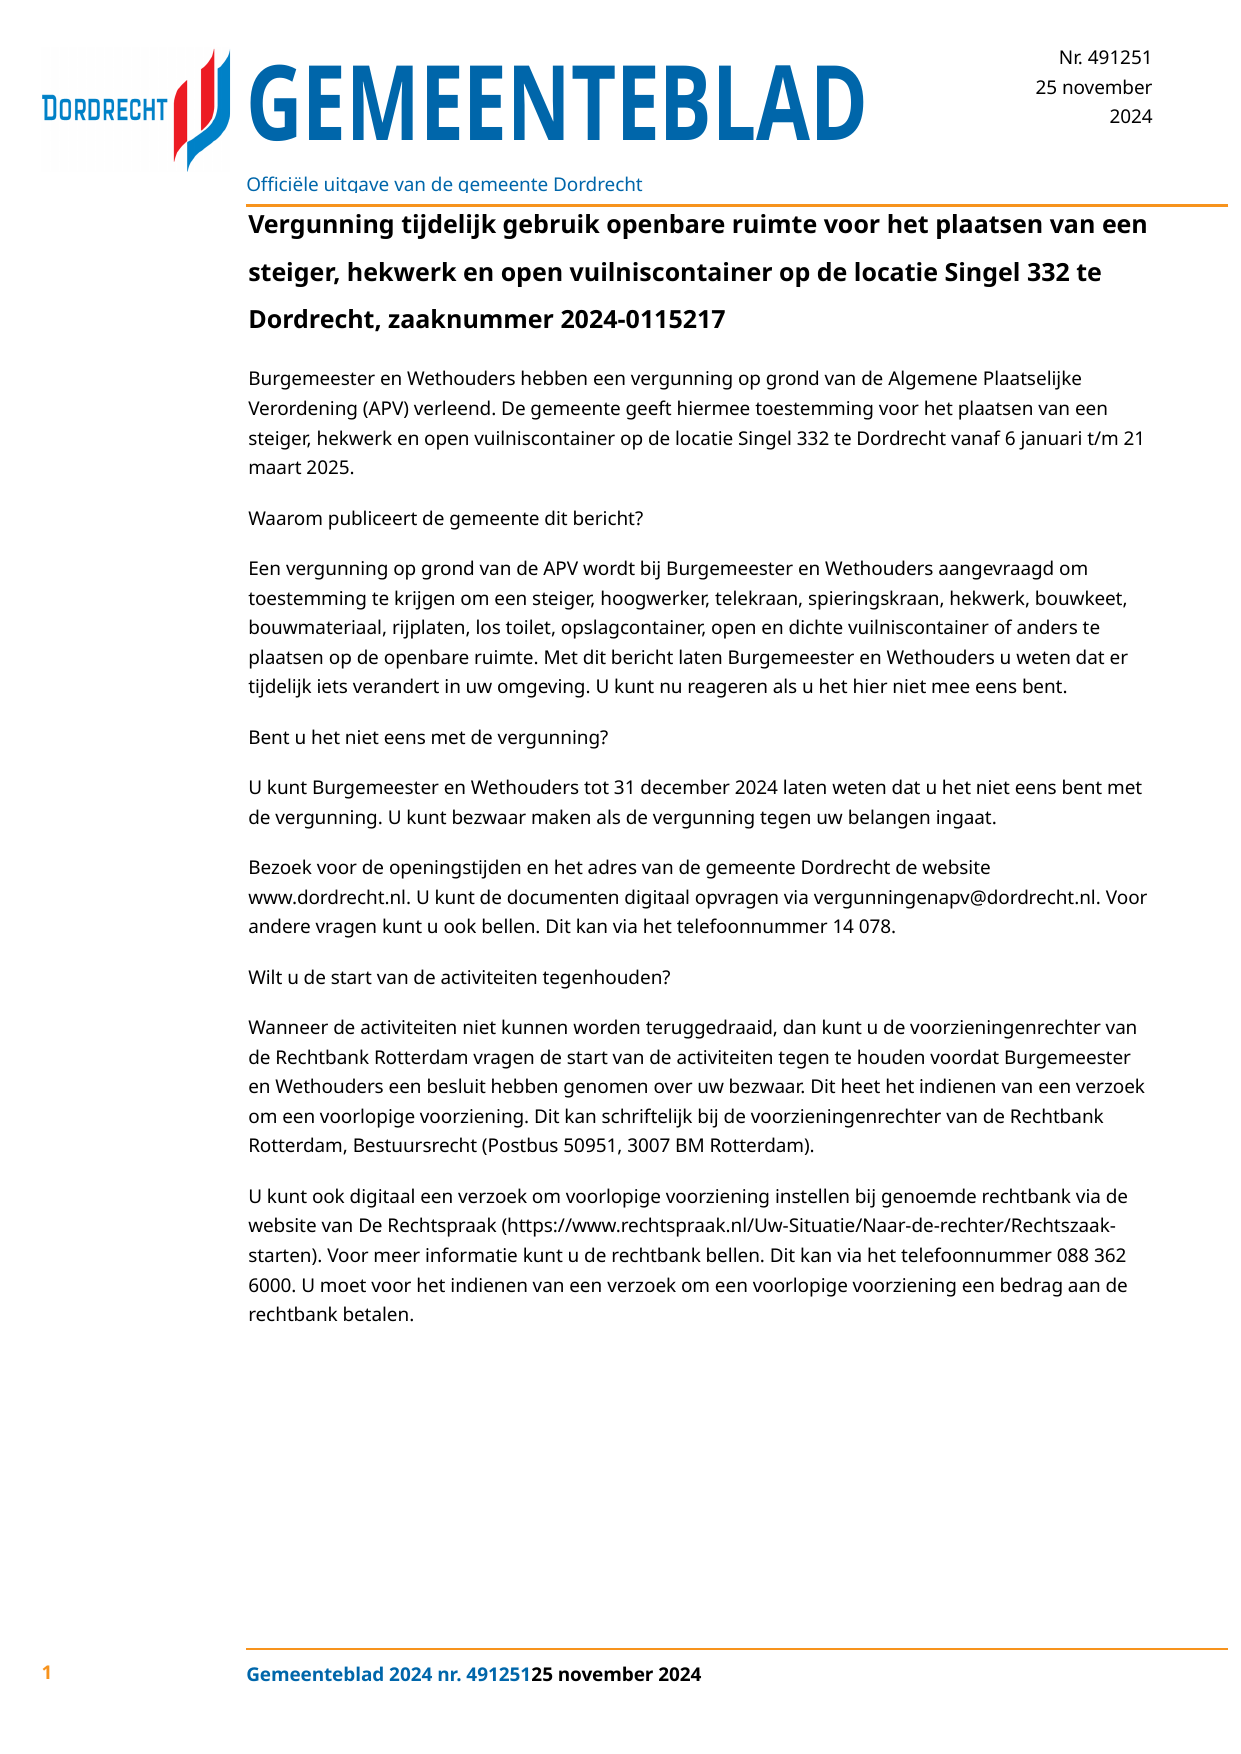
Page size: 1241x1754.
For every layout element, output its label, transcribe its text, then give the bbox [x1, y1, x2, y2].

text Burgemeester en Wethouders hebben een vergunning op grond van de Algemene Plaatselijke Verordening (APV) verleend. De gemeente geeft hiermee toestemming voor het plaatsen van een steiger, hekwerk en open vuilniscontainer op de locatie Singel 332 te Dordrecht vanaf 6 januari t/m 21 maart 2025. [248, 366, 1152, 480]
text Een vergunning op grond van de APV wordt bij Burgemeester en Wethouders aangevraagd om toestemming te krijgen om een steiger, hoogwerker, telekraan, spieringskraan, hekwerk, bouwkeet, bouwmateriaal, rijplaten, los toilet, opslagcontainer, open en dichte vuilniscontainer of anders te plaatsen op de openbare ruimte. Met dit bericht laten Burgemeester en Wethouders u weten dat er tijdelijk iets verandert in uw omgeving. U kunt nu reageren als u het hier niet mee eens bent. [248, 555, 1152, 699]
text Vergunning tijdelijk gebruik openbare ruimte voor het plaatsen van een steiger, hekwerk en open vuilniscontainer op de locatie Singel 332 te Dordrecht, zaaknummer 2024-0115217 [248, 207, 1152, 336]
text Wanneer de activiteiten niet kunnen worden teruggedraaid, dan kunt u de voorzieningenrechter van de Rechtbank Rotterdam vragen de start van de activiteiten tegen te houden voordat Burgemeester en Wethouders een besluit hebben genomen over uw bezwaar. Dit heet het indienen van een verzoek om een voorlopige voorziening. Dit kan schriftelijk bij de voorzieningenrechter van de Rechtbank Rotterdam, Bestuursrecht (Postbus 50951, 3007 BM Rotterdam). [248, 1014, 1152, 1158]
text Waarom publiceert de gemeente dit bericht? [248, 505, 1152, 530]
text Wilt u de start van de activiteiten tegenhouden? [248, 964, 1152, 989]
text Bezoek voor de openingstijden en het adres van de gemeente Dordrecht de website www.dordrecht.nl. U kunt de documenten digitaal opvragen via vergunningenapv@dordrecht.nl. Voor andere vragen kunt u ook bellen. Dit kan via het telefoonnummer 14 078. [248, 854, 1152, 939]
text U kunt ook digitaal een verzoek om voorlopige voorziening instellen bij genoemde rechtbank via de website van De Rechtspraak (https://www.rechtspraak.nl/Uw-Situatie/Naar-de-rechter/Rechtszaak-starten). Voor meer informatie kunt u de rechtbank bellen. Dit kan via het telefoonnummer 088 362 6000. U moet voor het indienen van een verzoek om een voorlopige voorziening een bedrag aan de rechtbank betalen. [248, 1183, 1152, 1327]
text U kunt Burgemeester en Wethouders tot 31 december 2024 laten weten dat u het niet eens bent met de vergunning. U kunt bezwaar maken als de vergunning tegen uw belangen ingaat. [248, 774, 1152, 829]
text Bent u het niet eens met de vergunning? [248, 724, 1152, 749]
picture [41, 47, 231, 172]
